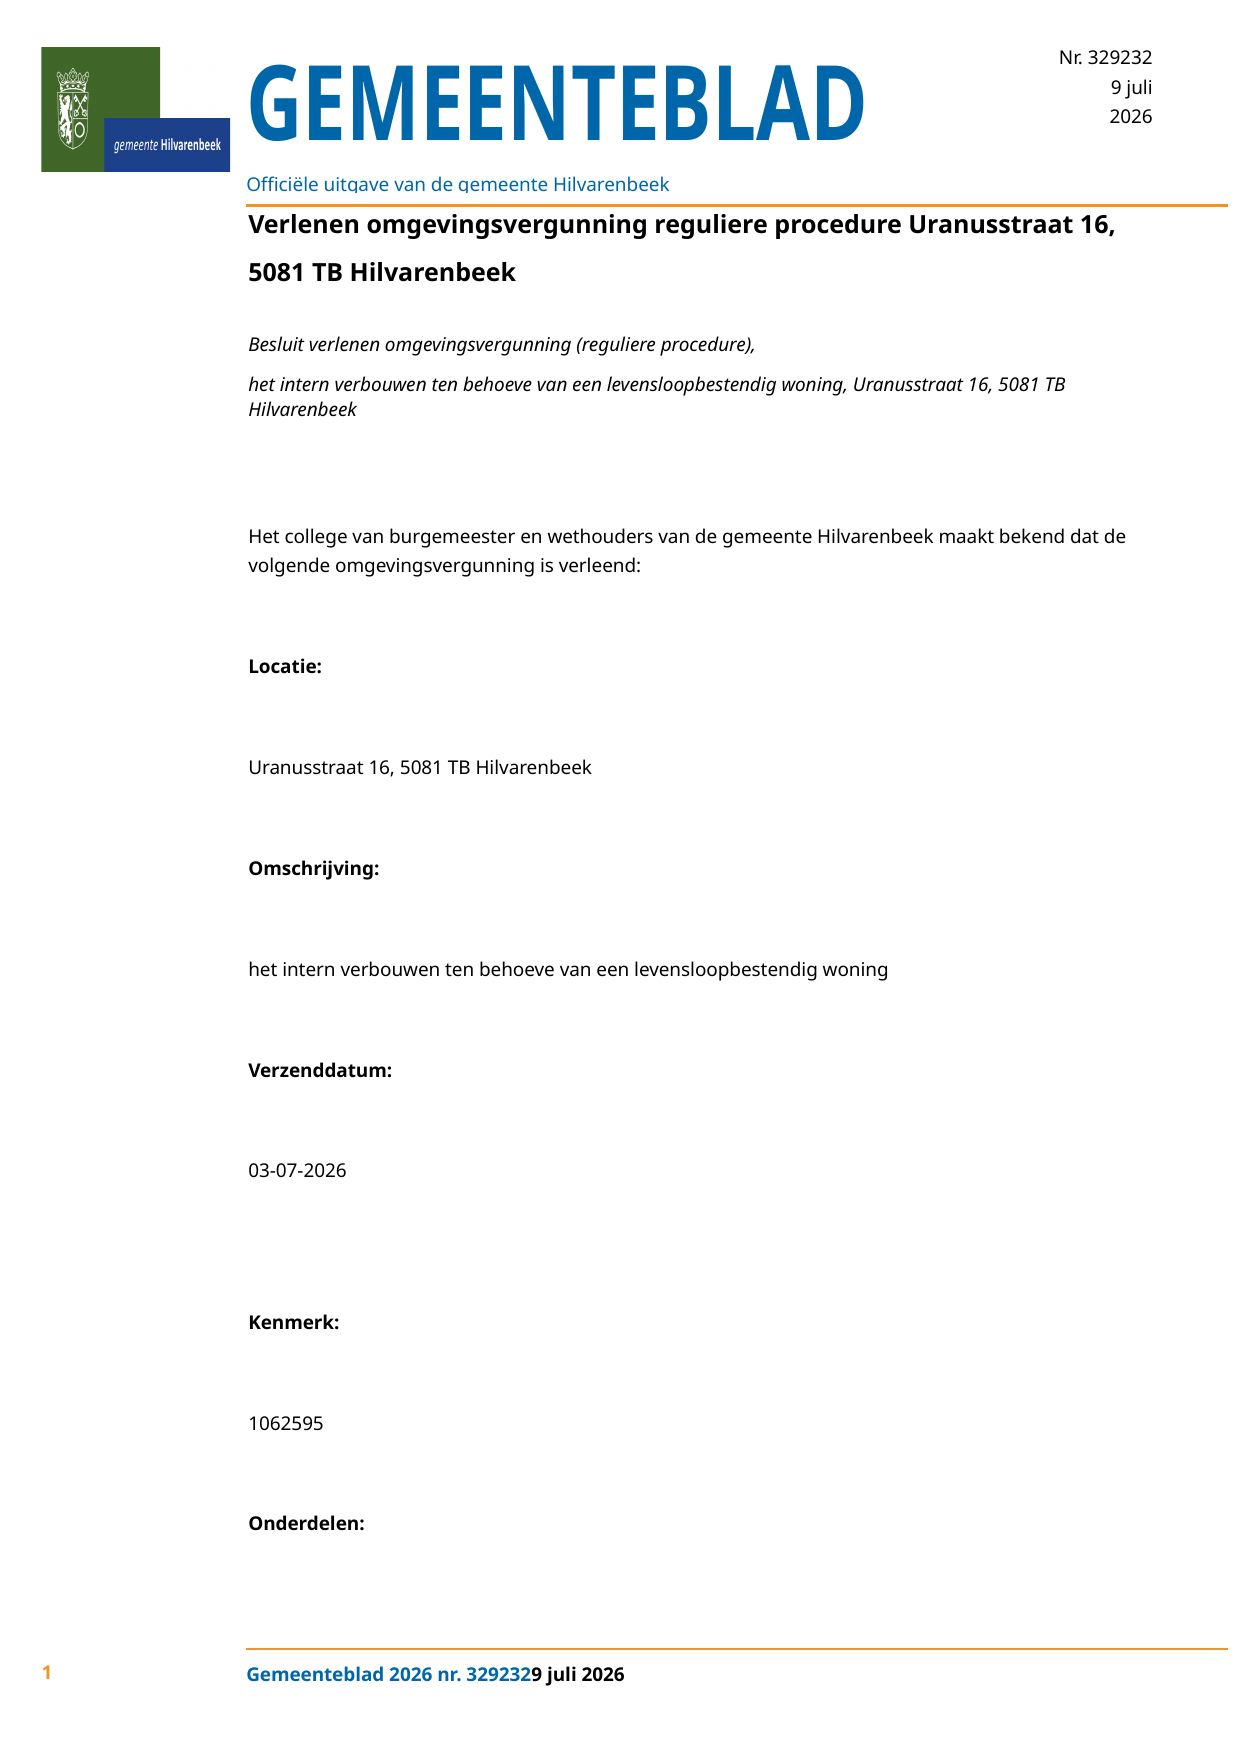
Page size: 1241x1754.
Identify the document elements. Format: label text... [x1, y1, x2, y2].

text Locatie: [248, 653, 1152, 679]
text Uranusstraat 16, 5081 TB Hilvarenbeek [248, 754, 1152, 780]
text het intern verbouwen ten behoeve van een levensloopbestendig woning [248, 956, 1152, 982]
picture [41, 47, 231, 172]
text Verzenddatum: [248, 1057, 1152, 1082]
text Verlenen omgevingsvergunning reguliere procedure Uranusstraat 16, 5081 TB Hilvarenbeek [248, 207, 1152, 288]
text het intern verbouwen ten behoeve van een levensloopbestendig woning, Uranusstraat 16, 5081 TB Hilvarenbeek [248, 371, 1152, 422]
text 1062595 [248, 1410, 1152, 1435]
text Besluit verlenen omgevingsvergunning (reguliere procedure), [248, 331, 1152, 357]
text Omschrijving: [248, 855, 1152, 881]
text Kenmerk: [248, 1309, 1152, 1334]
text Het college van burgemeester en wethouders van de gemeente Hilvarenbeek maakt bekend dat de volgende omgevingsvergunning is verleend: [248, 523, 1152, 578]
text Onderdelen: [248, 1511, 1152, 1536]
text 03-07-2026 [248, 1158, 1152, 1183]
